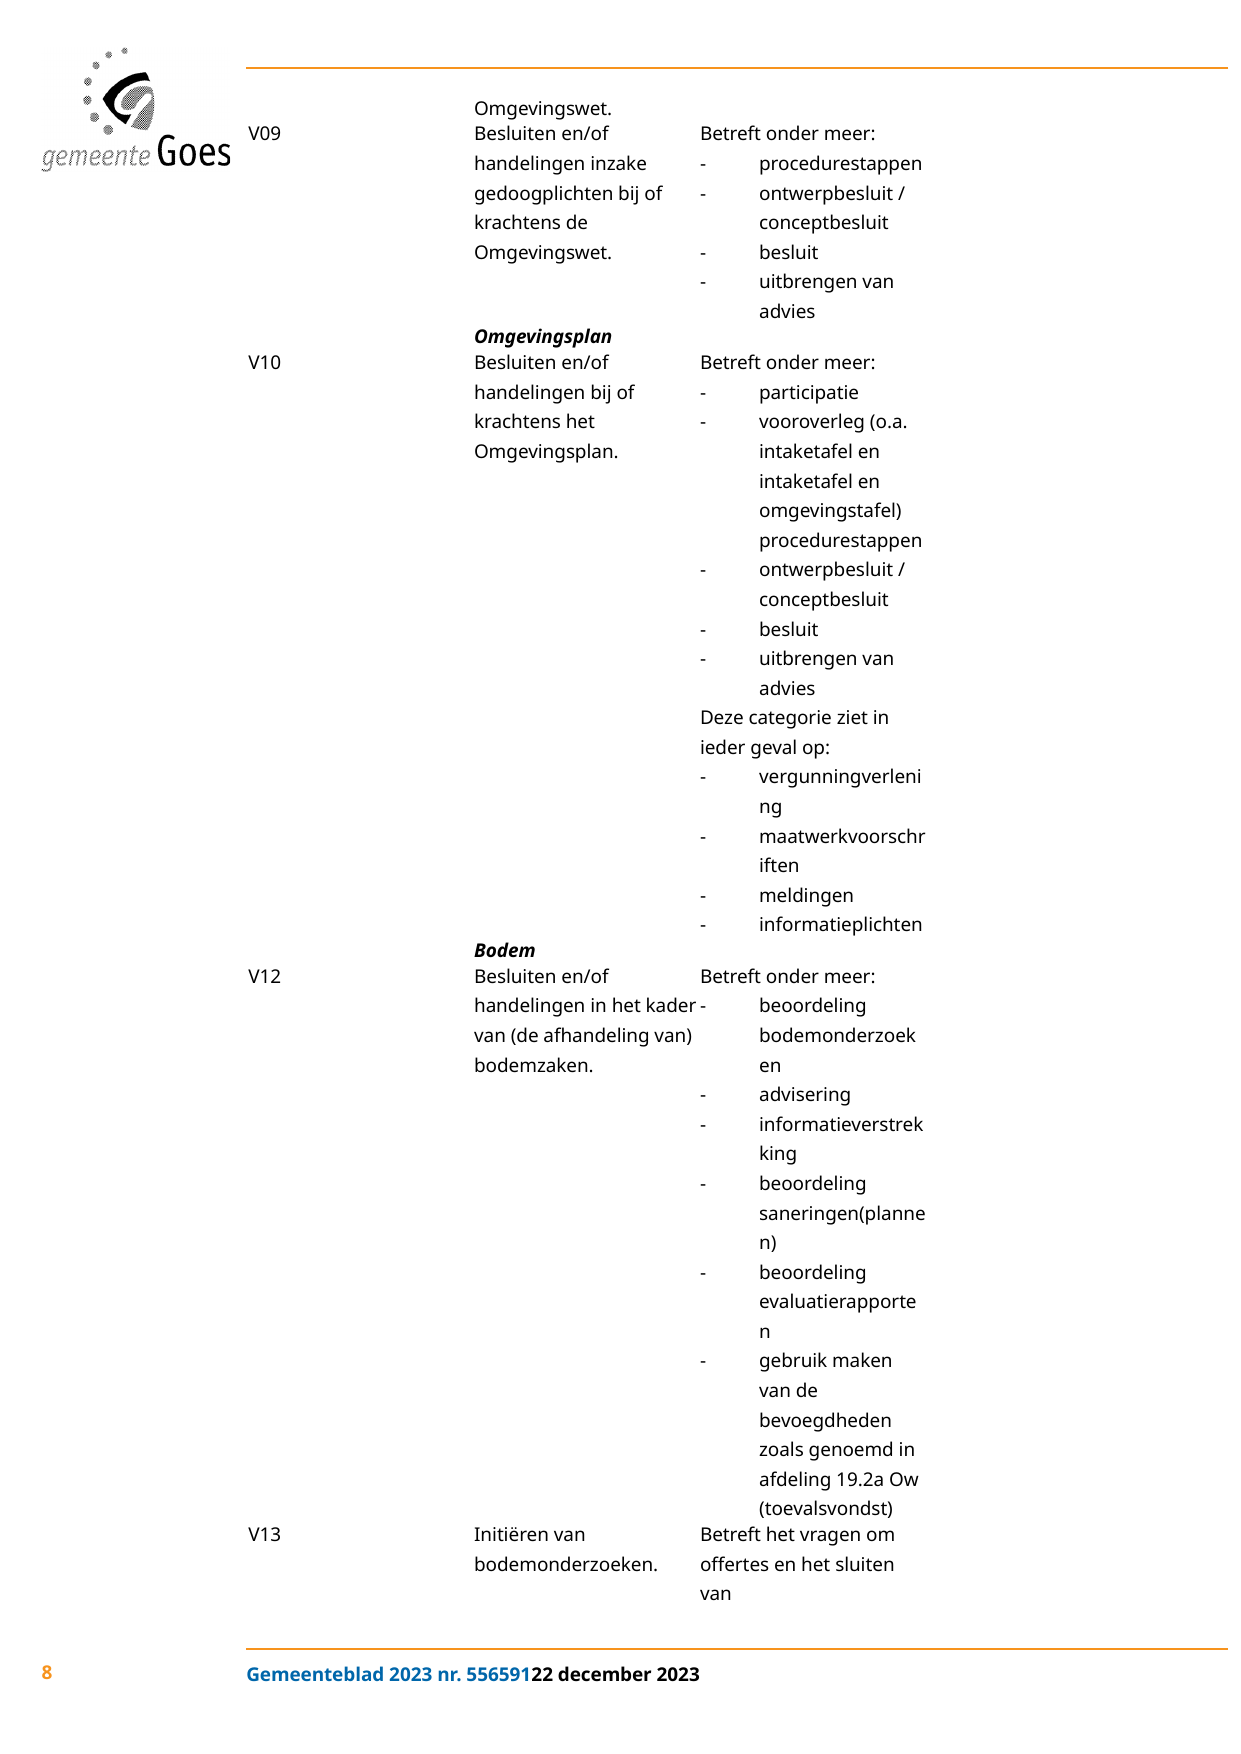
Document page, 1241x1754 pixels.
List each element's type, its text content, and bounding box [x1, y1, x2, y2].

table_cell V09 [248, 121, 474, 324]
table_cell Besluiten en/of handelingen inzake gedoogplichten bij of krachtens de Omgevingswet. [474, 121, 700, 324]
table_cell V10 [248, 350, 474, 937]
table_cell [926, 95, 1152, 121]
picture [41, 47, 231, 172]
table_cell [926, 1521, 1152, 1606]
table_cell Omgevingswet. [474, 95, 700, 121]
table_cell Omgevingsplan [474, 324, 700, 349]
table_cell [248, 937, 474, 963]
table_cell [926, 963, 1152, 1521]
table_cell Betreft onder meer: participatie vooroverleg (o.a. intaketafel en intaketafel en omgevingstafel) procedurestappen ontwerpbesluit / conceptbesluit besluit uitbrengen van advies Deze categorie ziet in ieder geval op: vergunningverlening maatwerkvoorschriften meldingen informatieplichten [700, 350, 926, 937]
table_cell Betreft onder meer: procedurestappen ontwerpbesluit / conceptbesluit besluit uitbrengen van advies [700, 121, 926, 324]
table_cell Initiëren van bodemonderzoeken. [474, 1521, 700, 1606]
table_cell [248, 95, 474, 121]
table_cell V12 [248, 963, 474, 1521]
table_cell [926, 121, 1152, 324]
table_cell [248, 324, 474, 349]
table_cell Bodem [474, 937, 700, 963]
table_cell [926, 350, 1152, 937]
table_cell Besluiten en/of handelingen in het kader van (de afhandeling van) bodemzaken. [474, 963, 700, 1521]
table_cell [926, 324, 1152, 349]
table_cell Betreft onder meer: beoordeling bodemonderzoeken advisering informatieverstrekking beoordeling saneringen(plannen) beoordeling evaluatierapporten gebruik maken van de bevoegdheden zoals genoemd in afdeling 19.2a Ow (toevalsvondst) [700, 963, 926, 1521]
table_cell [700, 95, 926, 121]
table_cell Besluiten en/of handelingen bij of krachtens het Omgevingsplan. [474, 350, 700, 937]
table_cell [700, 324, 926, 349]
table_cell [700, 937, 926, 963]
table_cell V13 [248, 1521, 474, 1606]
table_cell Betreft het vragen om offertes en het sluiten van [700, 1521, 926, 1606]
table_cell [926, 937, 1152, 963]
